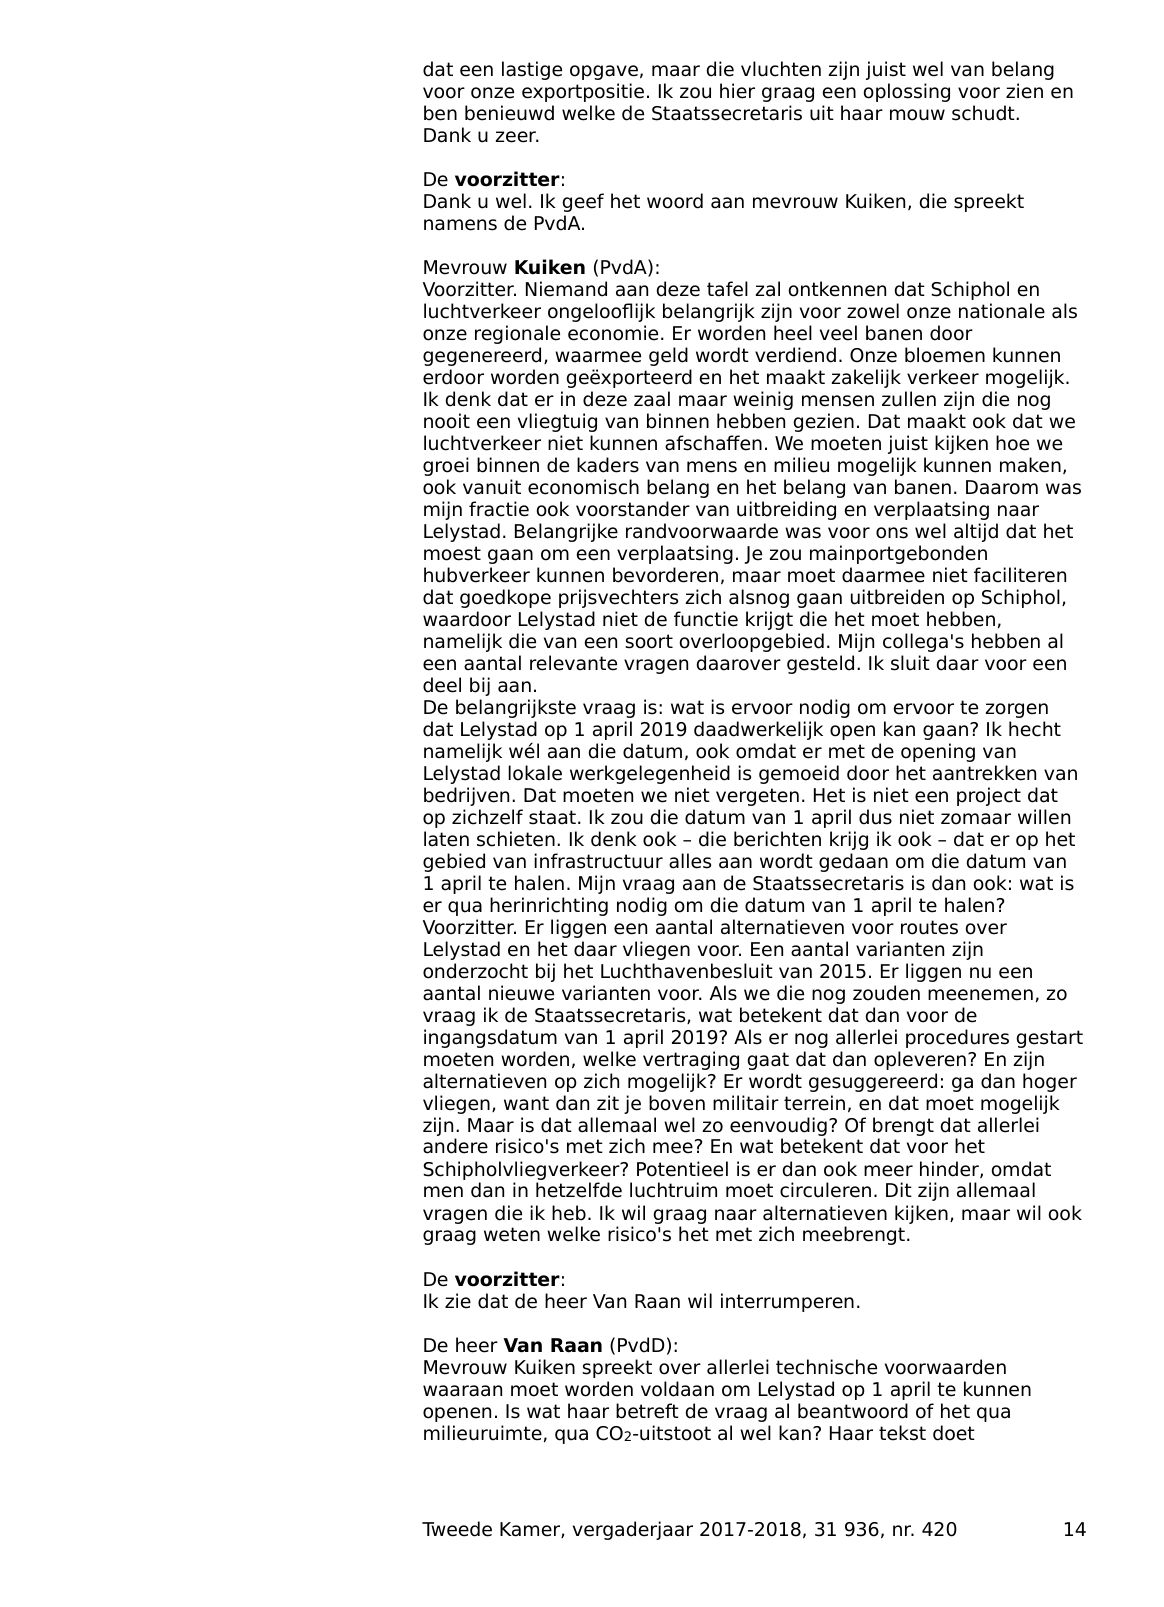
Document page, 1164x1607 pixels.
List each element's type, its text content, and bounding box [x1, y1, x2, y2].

text Dank u wel. Ik geef het woord aan mevrouw Kuiken, die spreekt namens de PvdA. [422, 191, 1087, 235]
text Mevrouw Kuiken (PvdA): [422, 257, 1087, 279]
text De heer Van Raan (PvdD): [422, 1335, 1087, 1357]
text dat een lastige opgave, maar die vluchten zijn juist wel van belang voor onze exportpositie. Ik zou hier graag een oplossing voor zien en ben benieuwd welke de Staatssecretaris uit haar mouw schudt. [422, 59, 1087, 125]
text Dank u zeer. [422, 125, 1087, 147]
text Ik zie dat de heer Van Raan wil interrumperen. [422, 1291, 1087, 1312]
text Mevrouw Kuiken spreekt over allerlei technische voorwaarden waaraan moet worden voldaan om Lelystad op 1 april te kunnen openen. Is wat haar betreft de vraag al beantwoord of het qua milieuruimte, qua CO2-uitstoot al wel kan? Haar tekst doet [422, 1357, 1087, 1444]
text De voorzitter: [422, 1268, 1087, 1291]
text Voorzitter. Niemand aan deze tafel zal ontkennen dat Schiphol en luchtverkeer ongelooflijk belangrijk zijn voor zowel onze nationale als onze regionale economie. Er worden heel veel banen door gegenereerd, waarmee geld wordt verdiend. Onze bloemen kunnen erdoor worden geëxporteerd en het maakt zakelijk verkeer mogelijk. Ik denk dat er in deze zaal maar weinig mensen zullen zijn die nog nooit een vliegtuig van binnen hebben gezien. Dat maakt ook dat we luchtverkeer niet kunnen afschaffen. We moeten juist kijken hoe we groei binnen de kaders van mens en milieu mogelijk kunnen maken, ook vanuit economisch belang en het belang van banen. Daarom was mijn fractie ook voorstander van uitbreiding en verplaatsing naar Lelystad. Belangrijke randvoorwaarde was voor ons wel altijd dat het moest gaan om een verplaatsing. Je zou mainportgebonden hubverkeer kunnen bevorderen, maar moet daarmee niet faciliteren dat goedkope prijsvechters zich alsnog gaan uitbreiden op Schiphol, waardoor Lelystad niet de functie krijgt die het moet hebben, namelijk die van een soort overloopgebied. Mijn collega's hebben al een aantal relevante vragen daarover gesteld. Ik sluit daar voor een deel bij aan. [422, 279, 1087, 697]
text De belangrijkste vraag is: wat is ervoor nodig om ervoor te zorgen dat Lelystad op 1 april 2019 daadwerkelijk open kan gaan? Ik hecht namelijk wél aan die datum, ook omdat er met de opening van Lelystad lokale werkgelegenheid is gemoeid door het aantrekken van bedrijven. Dat moeten we niet vergeten. Het is niet een project dat op zichzelf staat. Ik zou die datum van 1 april dus niet zomaar willen laten schieten. Ik denk ook – die berichten krijg ik ook – dat er op het gebied van infrastructuur alles aan wordt gedaan om die datum van 1 april te halen. Mijn vraag aan de Staatssecretaris is dan ook: wat is er qua herinrichting nodig om die datum van 1 april te halen? [422, 697, 1087, 917]
text De voorzitter: [422, 169, 1087, 191]
text Voorzitter. Er liggen een aantal alternatieven voor routes over Lelystad en het daar vliegen voor. Een aantal varianten zijn onderzocht bij het Luchthavenbesluit van 2015. Er liggen nu een aantal nieuwe varianten voor. Als we die nog zouden meenemen, zo vraag ik de Staatssecretaris, wat betekent dat dan voor de ingangsdatum van 1 april 2019? Als er nog allerlei procedures gestart moeten worden, welke vertraging gaat dat dan opleveren? En zijn alternatieven op zich mogelijk? Er wordt gesuggereerd: ga dan hoger vliegen, want dan zit je boven militair terrein, en dat moet mogelijk zijn. Maar is dat allemaal wel zo eenvoudig? Of brengt dat allerlei andere risico's met zich mee? En wat betekent dat voor het Schipholvliegverkeer? Potentieel is er dan ook meer hinder, omdat men dan in hetzelfde luchtruim moet circuleren. Dit zijn allemaal vragen die ik heb. Ik wil graag naar alternatieven kijken, maar wil ook graag weten welke risico's het met zich meebrengt. [422, 917, 1087, 1246]
